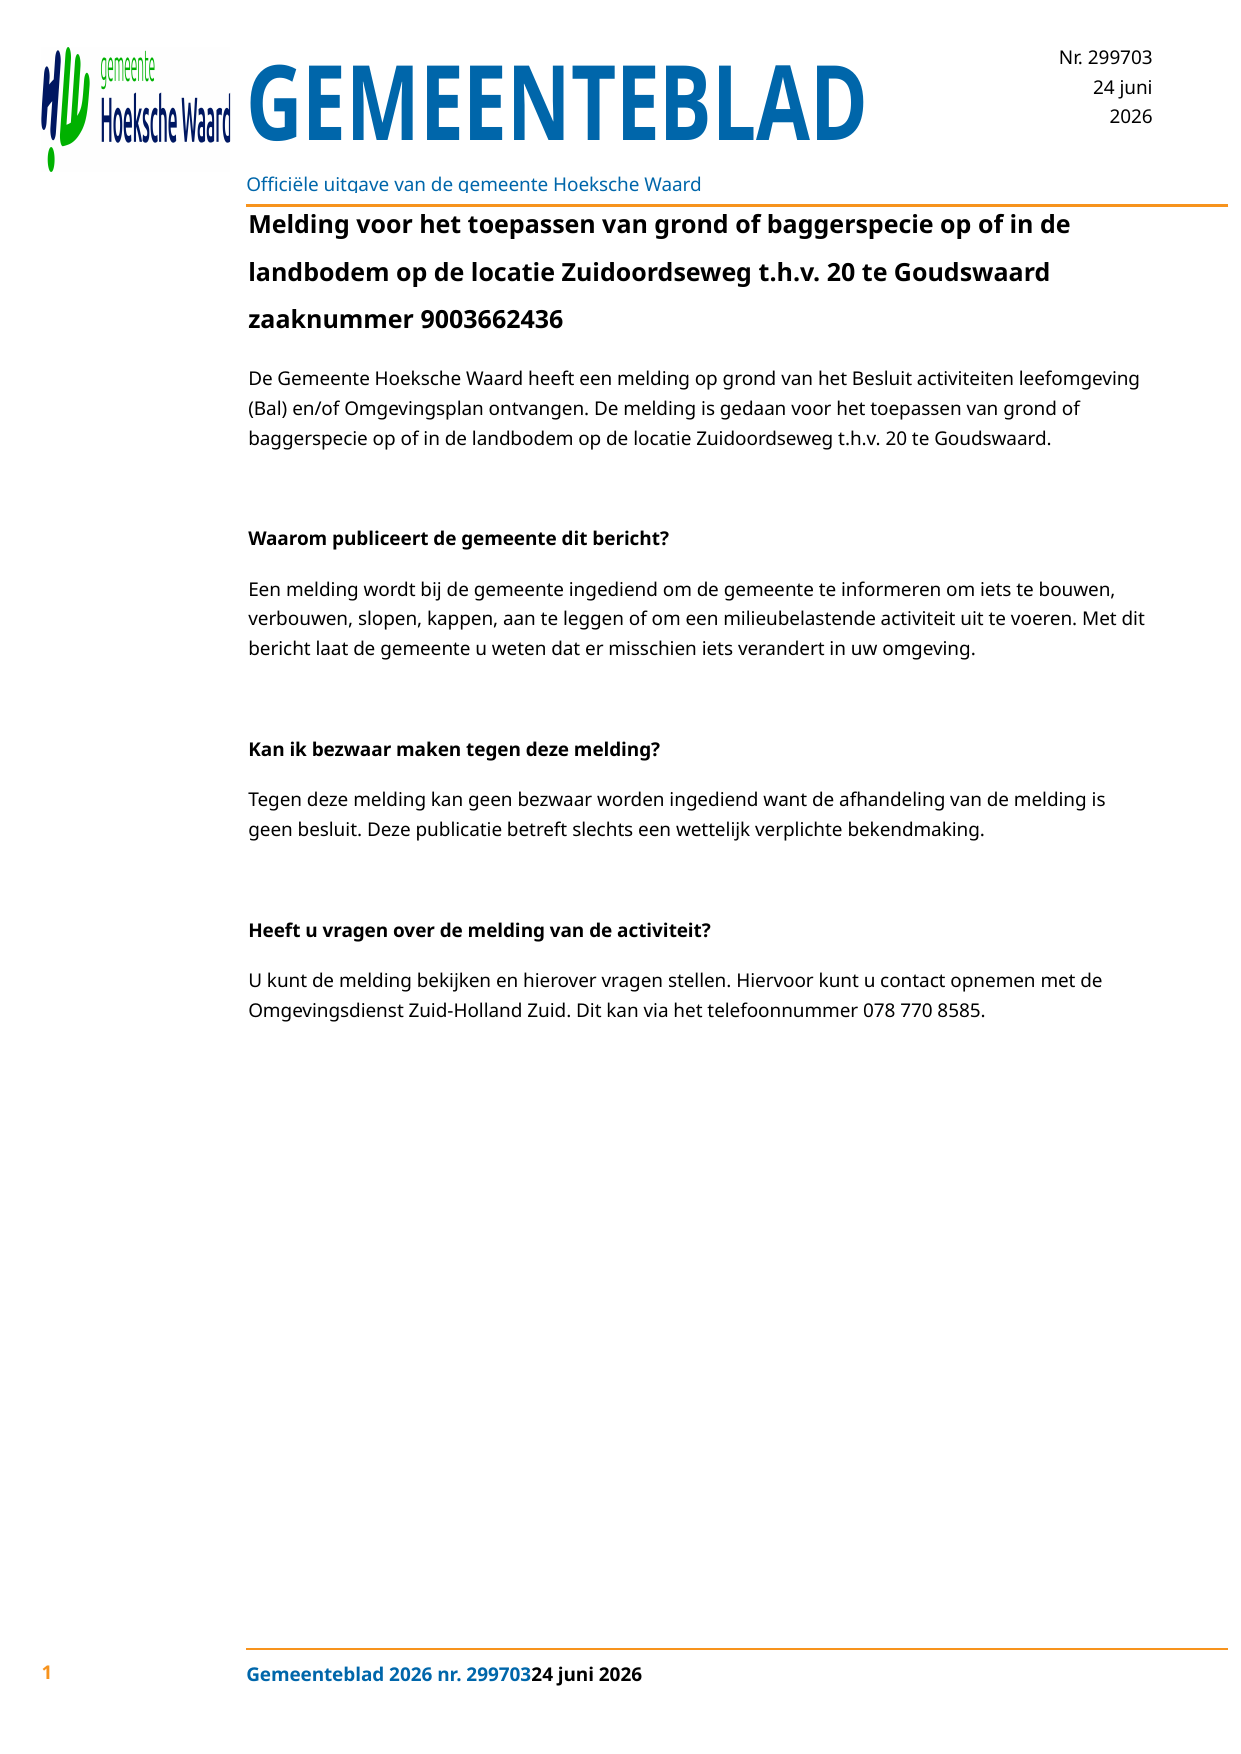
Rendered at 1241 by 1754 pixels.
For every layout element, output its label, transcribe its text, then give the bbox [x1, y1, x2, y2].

text De Gemeente Hoeksche Waard heeft een melding op grond van het Besluit activiteiten leefomgeving (Bal) en/of Omgevingsplan ontvangen. De melding is gedaan voor het toepassen van grond of baggerspecie op of in de landbodem op de locatie Zuidoordseweg t.h.v. 20 te Goudswaard. [248, 366, 1152, 450]
text Kan ik bezwaar maken tegen deze melding? [248, 736, 1152, 762]
text Een melding wordt bij de gemeente ingediend om de gemeente te informeren om iets te bouwen, verbouwen, slopen, kappen, aan te leggen of om een milieubelastende activiteit uit te voeren. Met dit bericht laat de gemeente u weten dat er misschien iets verandert in uw omgeving. [248, 576, 1152, 661]
text Heeft u vragen over de melding van de activiteit? [248, 917, 1152, 942]
picture [41, 47, 231, 172]
text Waarom publiceert de gemeente dit bericht? [248, 526, 1152, 551]
text U kunt de melding bekijken en hierover vragen stellen. Hiervoor kunt u contact opnemen met de Omgevingsdienst Zuid-Holland Zuid. Dit kan via het telefoonnummer 078 770 8585. [248, 967, 1152, 1022]
text Melding voor het toepassen van grond of baggerspecie op of in de landbodem op de locatie Zuidoordseweg t.h.v. 20 te Goudswaard zaaknummer 9003662436 [248, 207, 1152, 336]
text Tegen deze melding kan geen bezwaar worden ingediend want de afhandeling van de melding is geen besluit. Deze publicatie betreft slechts een wettelijk verplichte bekendmaking. [248, 786, 1152, 842]
